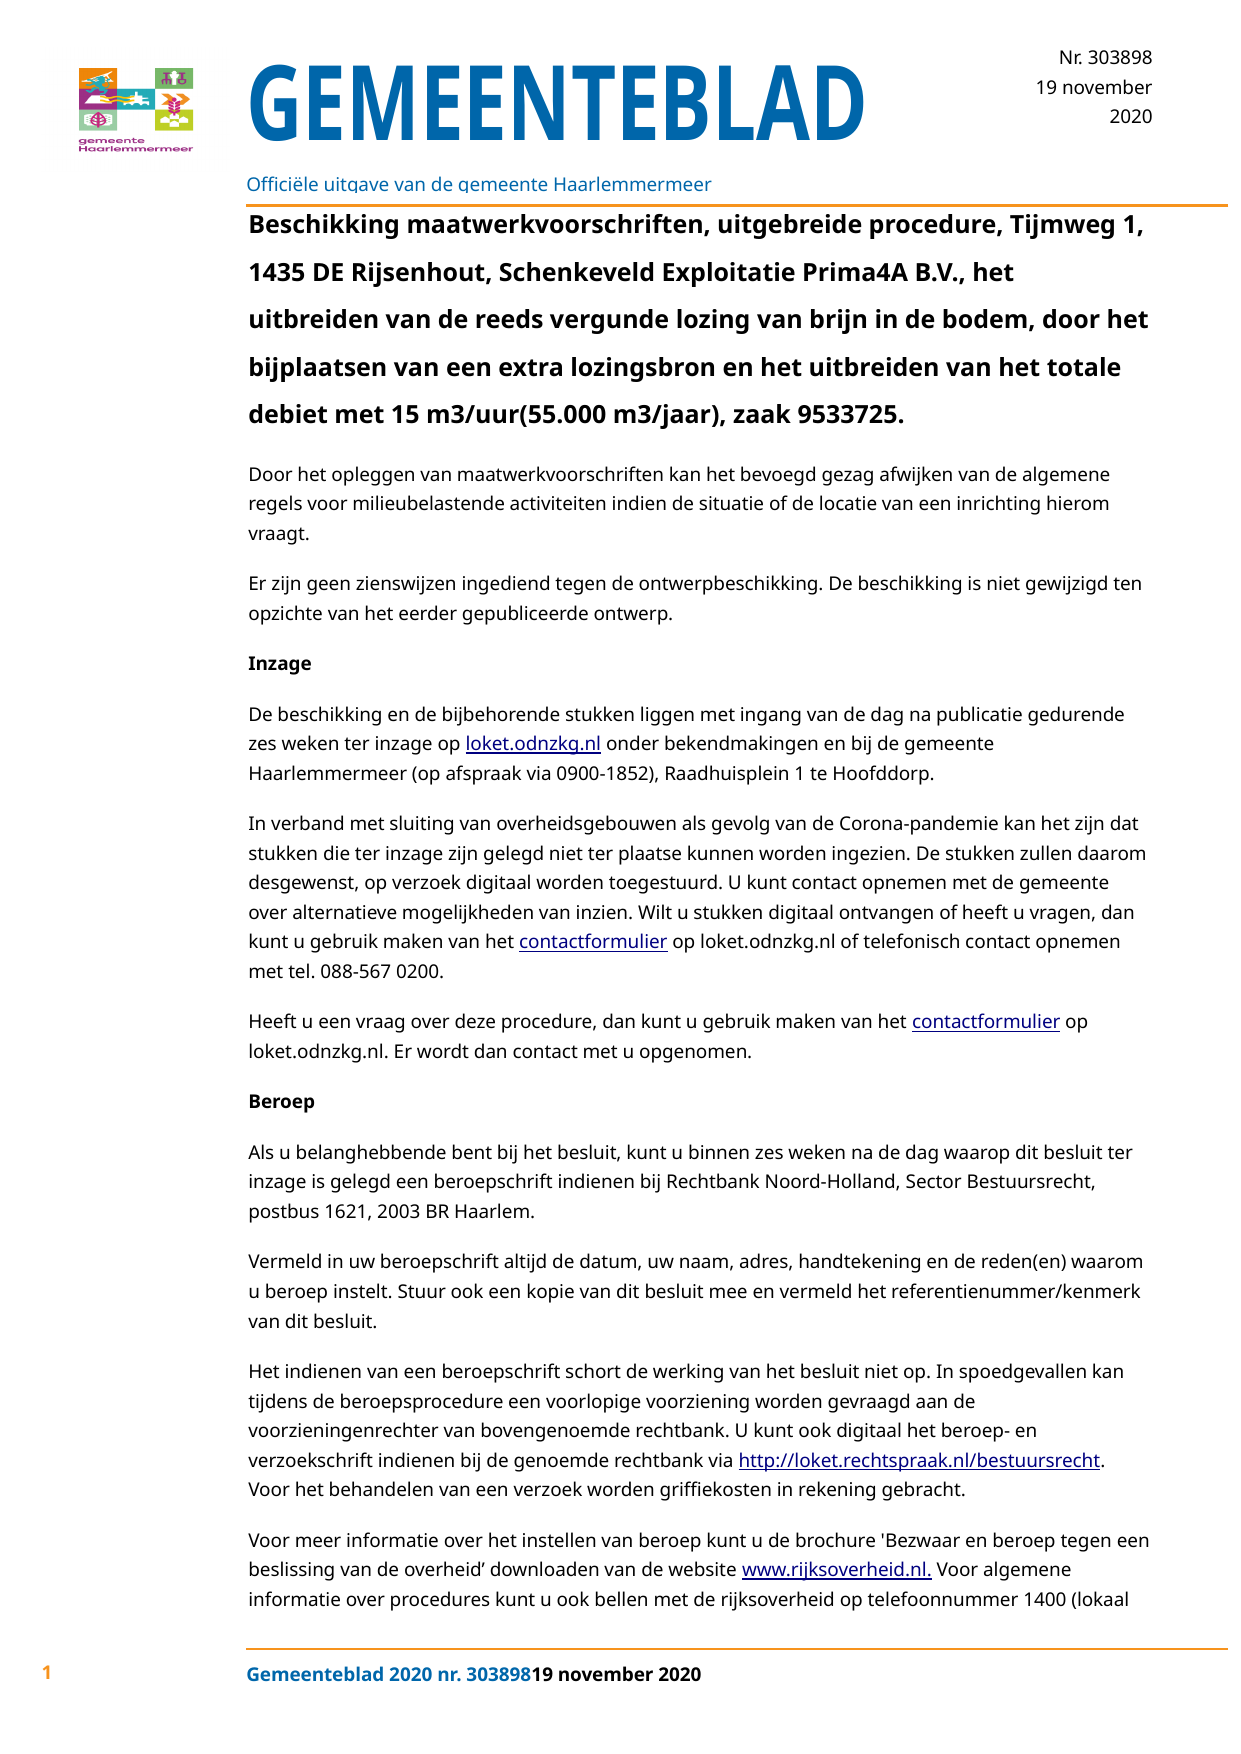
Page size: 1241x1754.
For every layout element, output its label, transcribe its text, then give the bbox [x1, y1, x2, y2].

text In verband met sluiting van overheidsgebouwen als gevolg van de Corona-pandemie kan het zijn dat stukken die ter inzage zijn gelegd niet ter plaatse kunnen worden ingezien. De stukken zullen daarom desgewenst, op verzoek digitaal worden toegestuurd. U kunt contact opnemen met de gemeente over alternatieve mogelijkheden van inzien. Wilt u stukken digitaal ontvangen of heeft u vragen, dan kunt u gebruik maken van het contactformulier op loket.odnzkg.nl of telefonisch contact opnemen met tel. 088-567 0200. [248, 810, 1152, 984]
text Voor meer informatie over het instellen van beroep kunt u de brochure 'Bezwaar en beroep tegen een beslissing van de overheid’ downloaden van de website www.rijksoverheid.nl. Voor algemene informatie over procedures kunt u ook bellen met de rijksoverheid op telefoonnummer 1400 (lokaal [248, 1527, 1152, 1612]
text Er zijn geen zienswijzen ingediend tegen de ontwerpbeschikking. De beschikking is niet gewijzigd ten opzichte van het eerder gepubliceerde ontwerp. [248, 570, 1152, 626]
text Inzage [248, 650, 1152, 676]
text Beroep [248, 1089, 1152, 1114]
text Beschikking maatwerkvoorschriften, uitgebreide procedure, Tijmweg 1, 1435 DE Rijsenhout, Schenkeveld Exploitatie Prima4A B.V., het uitbreiden van de reeds vergunde lozing van brijn in de bodem, door het bijplaatsen van een extra lozingsbron en het uitbreiden van het totale debiet met 15 m3/uur(55.000 m3/jaar), zaak 9533725. [248, 207, 1152, 431]
text Als u belanghebbende bent bij het besluit, kunt u binnen zes weken na de dag waarop dit besluit ter inzage is gelegd een beroepschrift indienen bij Rechtbank Noord-Holland, Sector Bestuursrecht, postbus 1621, 2003 BR Haarlem. [248, 1139, 1152, 1224]
text Het indienen van een beroepschrift schort de werking van het besluit niet op. In spoedgevallen kan tijdens de beroepsprocedure een voorlopige voorziening worden gevraagd aan de voorzieningenrechter van bovengenoemde rechtbank. U kunt ook digitaal het beroep- en verzoekschrift indienen bij de genoemde rechtbank via http://loket.rechtspraak.nl/bestuursrecht. Voor het behandelen van een verzoek worden griffiekosten in rekening gebracht. [248, 1358, 1152, 1502]
text Heeft u een vraag over deze procedure, dan kunt u gebruik maken van het contactformulier op loket.odnzkg.nl. Er wordt dan contact met u opgenomen. [248, 1009, 1152, 1064]
text Vermeld in uw beroepschrift altijd de datum, uw naam, adres, handtekening en de reden(en) waarom u beroep instelt. Stuur ook een kopie van dit besluit mee en vermeld het referentienummer/kenmerk van dit besluit. [248, 1249, 1152, 1333]
picture [41, 47, 231, 172]
text De beschikking en de bijbehorende stukken liggen met ingang van de dag na publicatie gedurende zes weken ter inzage op loket.odnzkg.nl onder bekendmakingen en bij de gemeente Haarlemmermeer (op afspraak via 0900-1852), Raadhuisplein 1 te Hoofddorp. [248, 701, 1152, 786]
text Door het opleggen van maatwerkvoorschriften kan het bevoegd gezag afwijken van de algemene regels voor milieubelastende activiteiten indien de situatie of de locatie van een inrichting hierom vraagt. [248, 461, 1152, 546]
